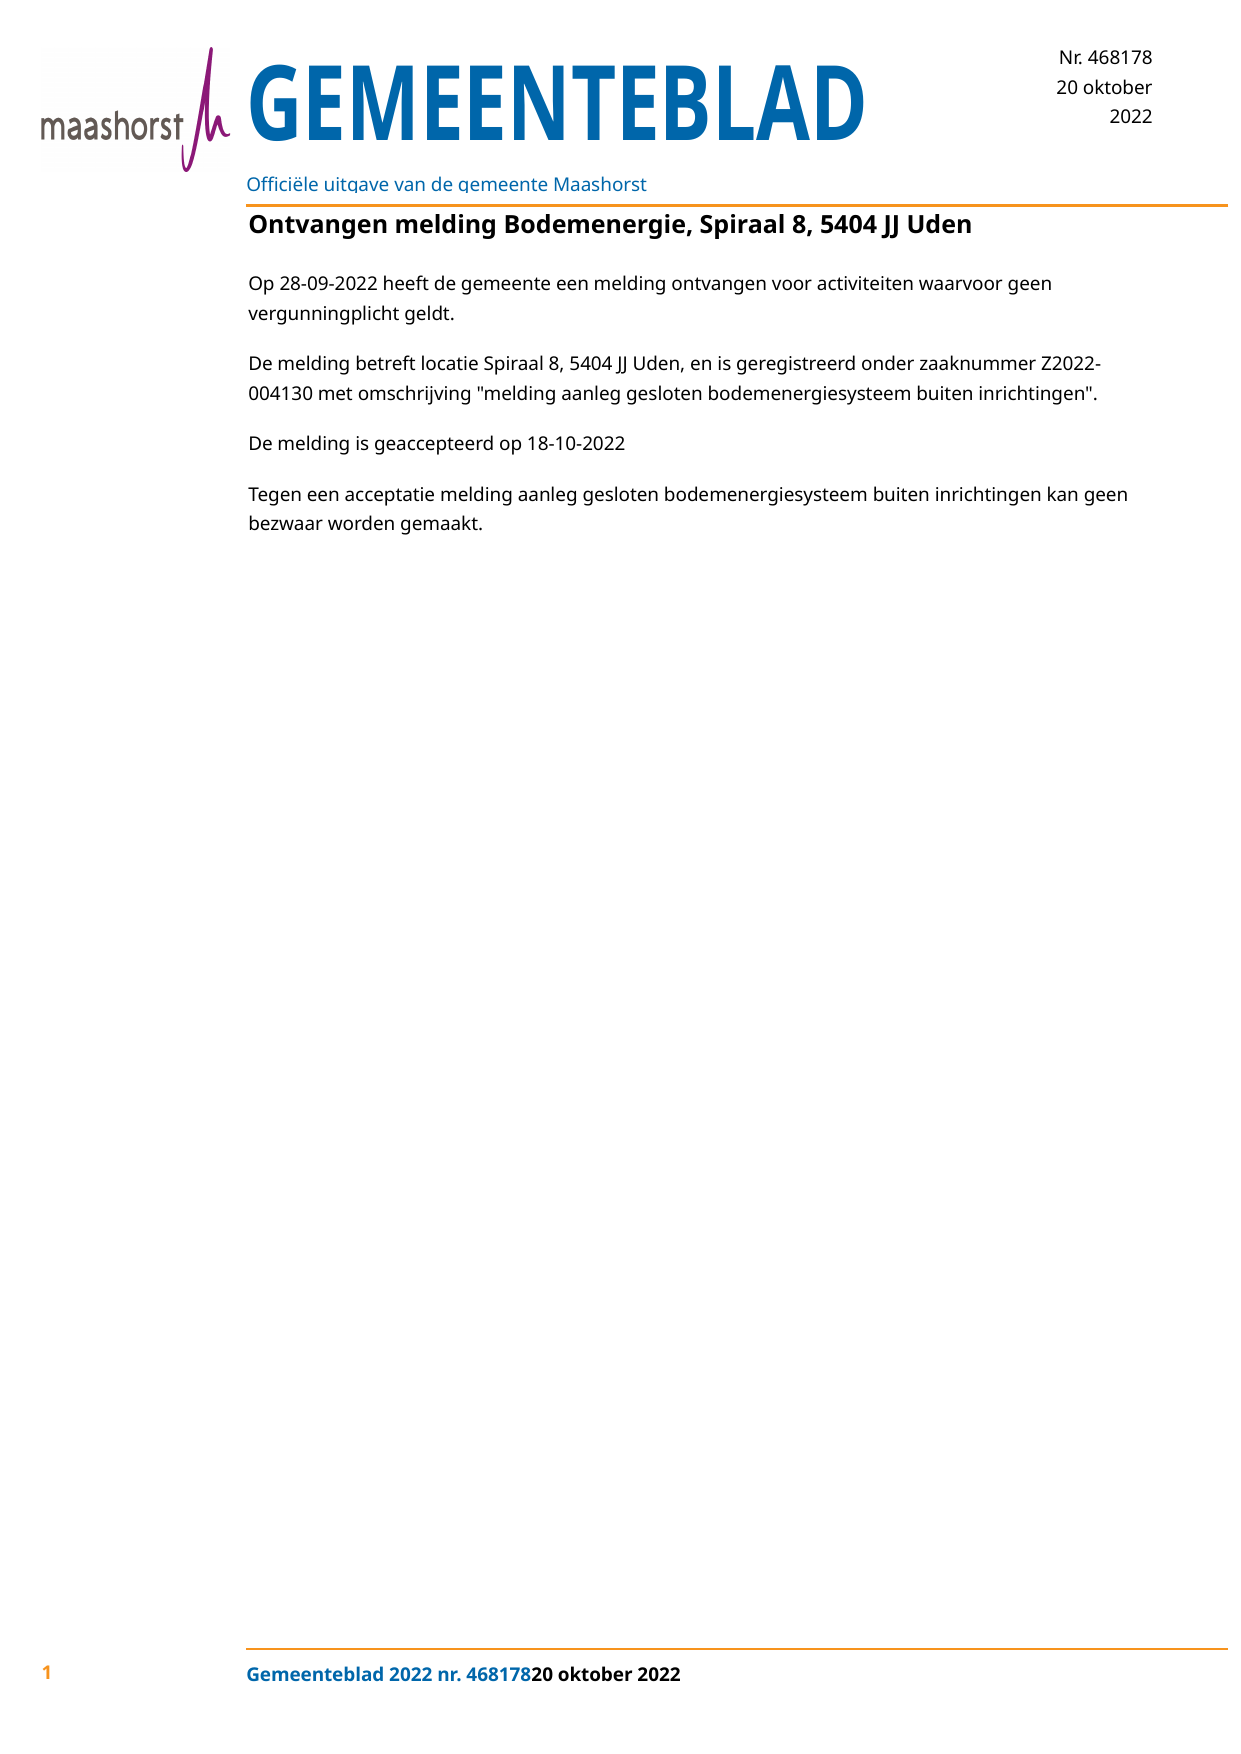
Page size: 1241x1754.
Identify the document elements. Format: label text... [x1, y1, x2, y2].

text De melding betreft locatie Spiraal 8, 5404 JJ Uden, en is geregistreerd onder zaaknummer Z2022-004130 met omschrijving "melding aanleg gesloten bodemenergiesysteem buiten inrichtingen". [248, 350, 1152, 406]
text Ontvangen melding Bodemenergie, Spiraal 8, 5404 JJ Uden [248, 207, 1152, 241]
text Tegen een acceptatie melding aanleg gesloten bodemenergiesysteem buiten inrichtingen kan geen bezwaar worden gemaakt. [248, 481, 1152, 536]
text Op 28-09-2022 heeft de gemeente een melding ontvangen voor activiteiten waarvoor geen vergunningplicht geldt. [248, 270, 1152, 326]
picture [41, 47, 231, 172]
text De melding is geaccepteerd op 18-10-2022 [248, 430, 1152, 456]
